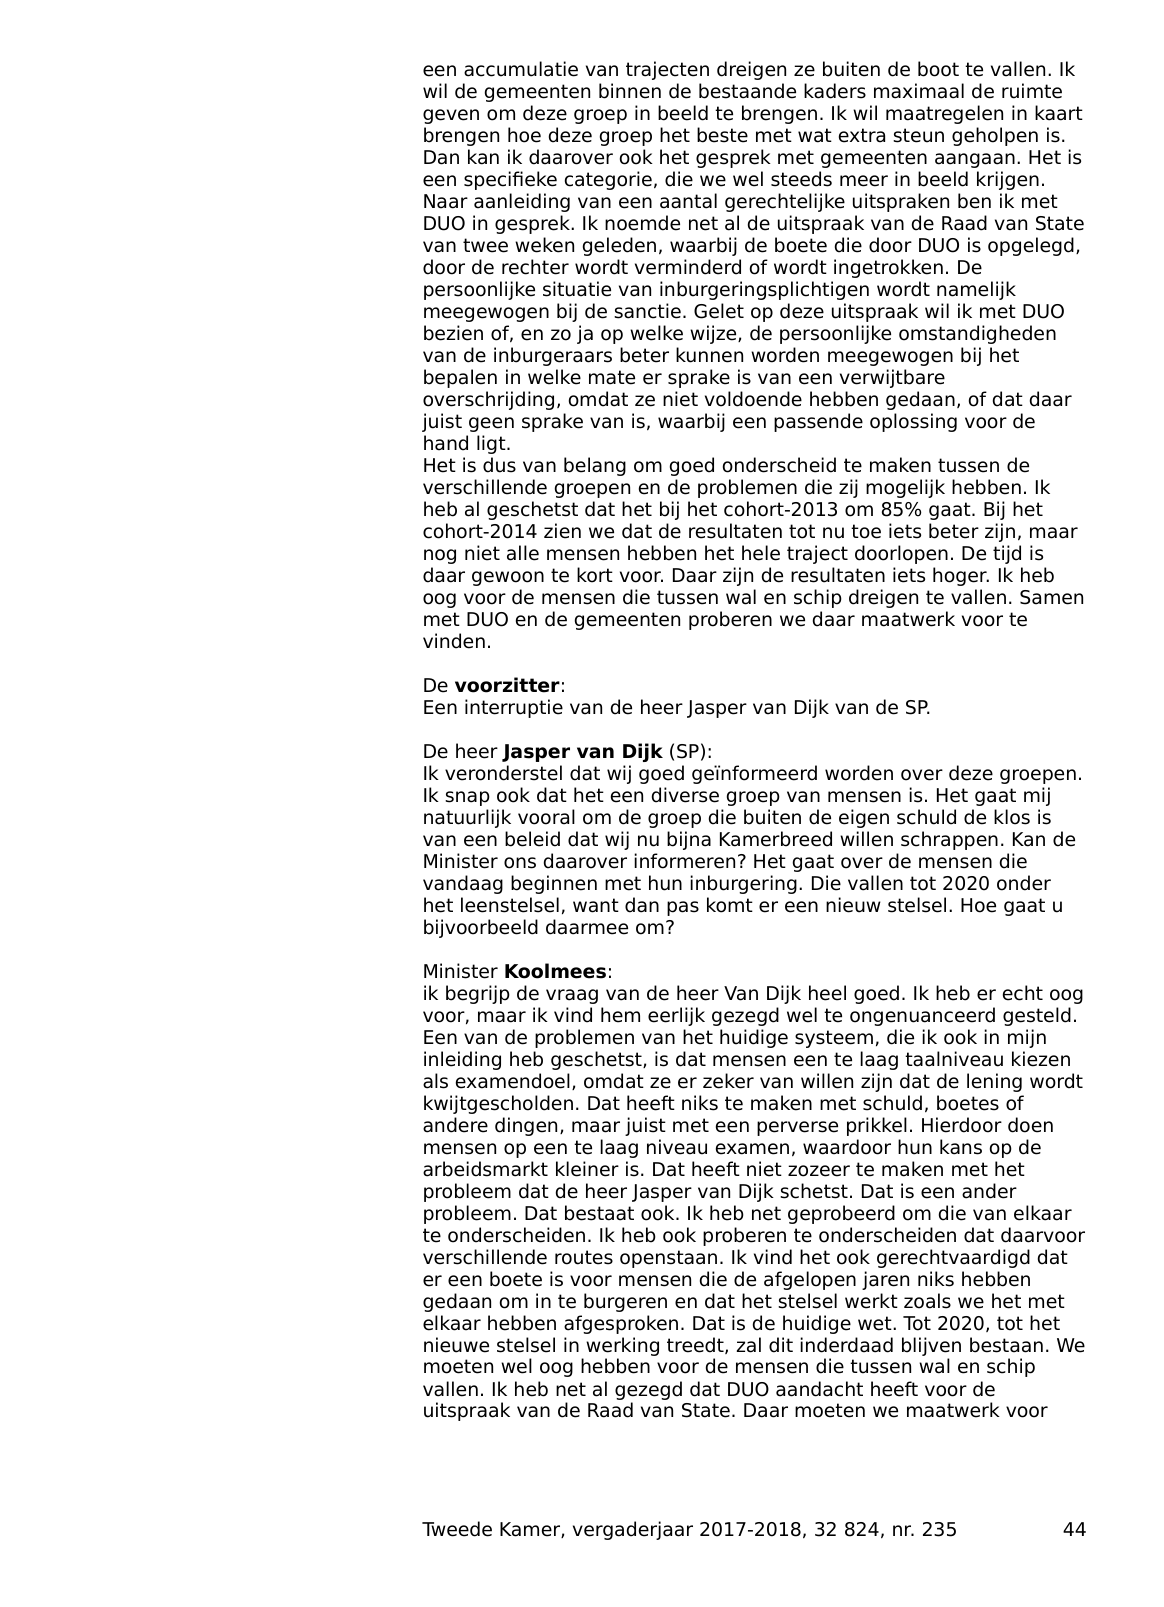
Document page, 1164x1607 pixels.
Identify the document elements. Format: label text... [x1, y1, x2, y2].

text een accumulatie van trajecten dreigen ze buiten de boot te vallen. Ik wil de gemeenten binnen de bestaande kaders maximaal de ruimte geven om deze groep in beeld te brengen. Ik wil maatregelen in kaart brengen hoe deze groep het beste met wat extra steun geholpen is. Dan kan ik daarover ook het gesprek met gemeenten aangaan. Het is een specifieke categorie, die we wel steeds meer in beeld krijgen. [422, 59, 1087, 191]
text De voorzitter: [422, 675, 1087, 697]
text Minister Koolmees: [422, 961, 1087, 983]
text ik begrijp de vraag van de heer Van Dijk heel goed. Ik heb er echt oog voor, maar ik vind hem eerlijk gezegd wel te ongenuanceerd gesteld. Een van de problemen van het huidige systeem, die ik ook in mijn inleiding heb geschetst, is dat mensen een te laag taalniveau kiezen als examendoel, omdat ze er zeker van willen zijn dat de lening wordt kwijtgescholden. Dat heeft niks te maken met schuld, boetes of andere dingen, maar juist met een perverse prikkel. Hierdoor doen mensen op een te laag niveau examen, waardoor hun kans op de arbeidsmarkt kleiner is. Dat heeft niet zozeer te maken met het probleem dat de heer Jasper van Dijk schetst. Dat is een ander probleem. Dat bestaat ook. Ik heb net geprobeerd om die van elkaar te onderscheiden. Ik heb ook proberen te onderscheiden dat daarvoor verschillende routes openstaan. Ik vind het ook gerechtvaardigd dat er een boete is voor mensen die de afgelopen jaren niks hebben gedaan om in te burgeren en dat het stelsel werkt zoals we het met elkaar hebben afgesproken. Dat is de huidige wet. Tot 2020, tot het nieuwe stelsel in werking treedt, zal dit inderdaad blijven bestaan. We moeten wel oog hebben voor de mensen die tussen wal en schip vallen. Ik heb net al gezegd dat DUO aandacht heeft voor de uitspraak van de Raad van State. Daar moeten we maatwerk voor [422, 983, 1087, 1422]
text Het is dus van belang om goed onderscheid te maken tussen de verschillende groepen en de problemen die zij mogelijk hebben. Ik heb al geschetst dat het bij het cohort-2013 om 85% gaat. Bij het cohort-2014 zien we dat de resultaten tot nu toe iets beter zijn, maar nog niet alle mensen hebben het hele traject doorlopen. De tijd is daar gewoon te kort voor. Daar zijn de resultaten iets hoger. Ik heb oog voor de mensen die tussen wal en schip dreigen te vallen. Samen met DUO en de gemeenten proberen we daar maatwerk voor te vinden. [422, 455, 1087, 652]
text De heer Jasper van Dijk (SP): [422, 741, 1087, 763]
text Ik veronderstel dat wij goed geïnformeerd worden over deze groepen. Ik snap ook dat het een diverse groep van mensen is. Het gaat mij natuurlijk vooral om de groep die buiten de eigen schuld de klos is van een beleid dat wij nu bijna Kamerbreed willen schrappen. Kan de Minister ons daarover informeren? Het gaat over de mensen die vandaag beginnen met hun inburgering. Die vallen tot 2020 onder het leenstelsel, want dan pas komt er een nieuw stelsel. Hoe gaat u bijvoorbeeld daarmee om? [422, 763, 1087, 939]
text Een interruptie van de heer Jasper van Dijk van de SP. [422, 697, 1087, 719]
text Naar aanleiding van een aantal gerechtelijke uitspraken ben ik met DUO in gesprek. Ik noemde net al de uitspraak van de Raad van State van twee weken geleden, waarbij de boete die door DUO is opgelegd, door de rechter wordt verminderd of wordt ingetrokken. De persoonlijke situatie van inburgeringsplichtigen wordt namelijk meegewogen bij de sanctie. Gelet op deze uitspraak wil ik met DUO bezien of, en zo ja op welke wijze, de persoonlijke omstandigheden van de inburgeraars beter kunnen worden meegewogen bij het bepalen in welke mate er sprake is van een verwijtbare overschrijding, omdat ze niet voldoende hebben gedaan, of dat daar juist geen sprake van is, waarbij een passende oplossing voor de hand ligt. [422, 191, 1087, 455]
